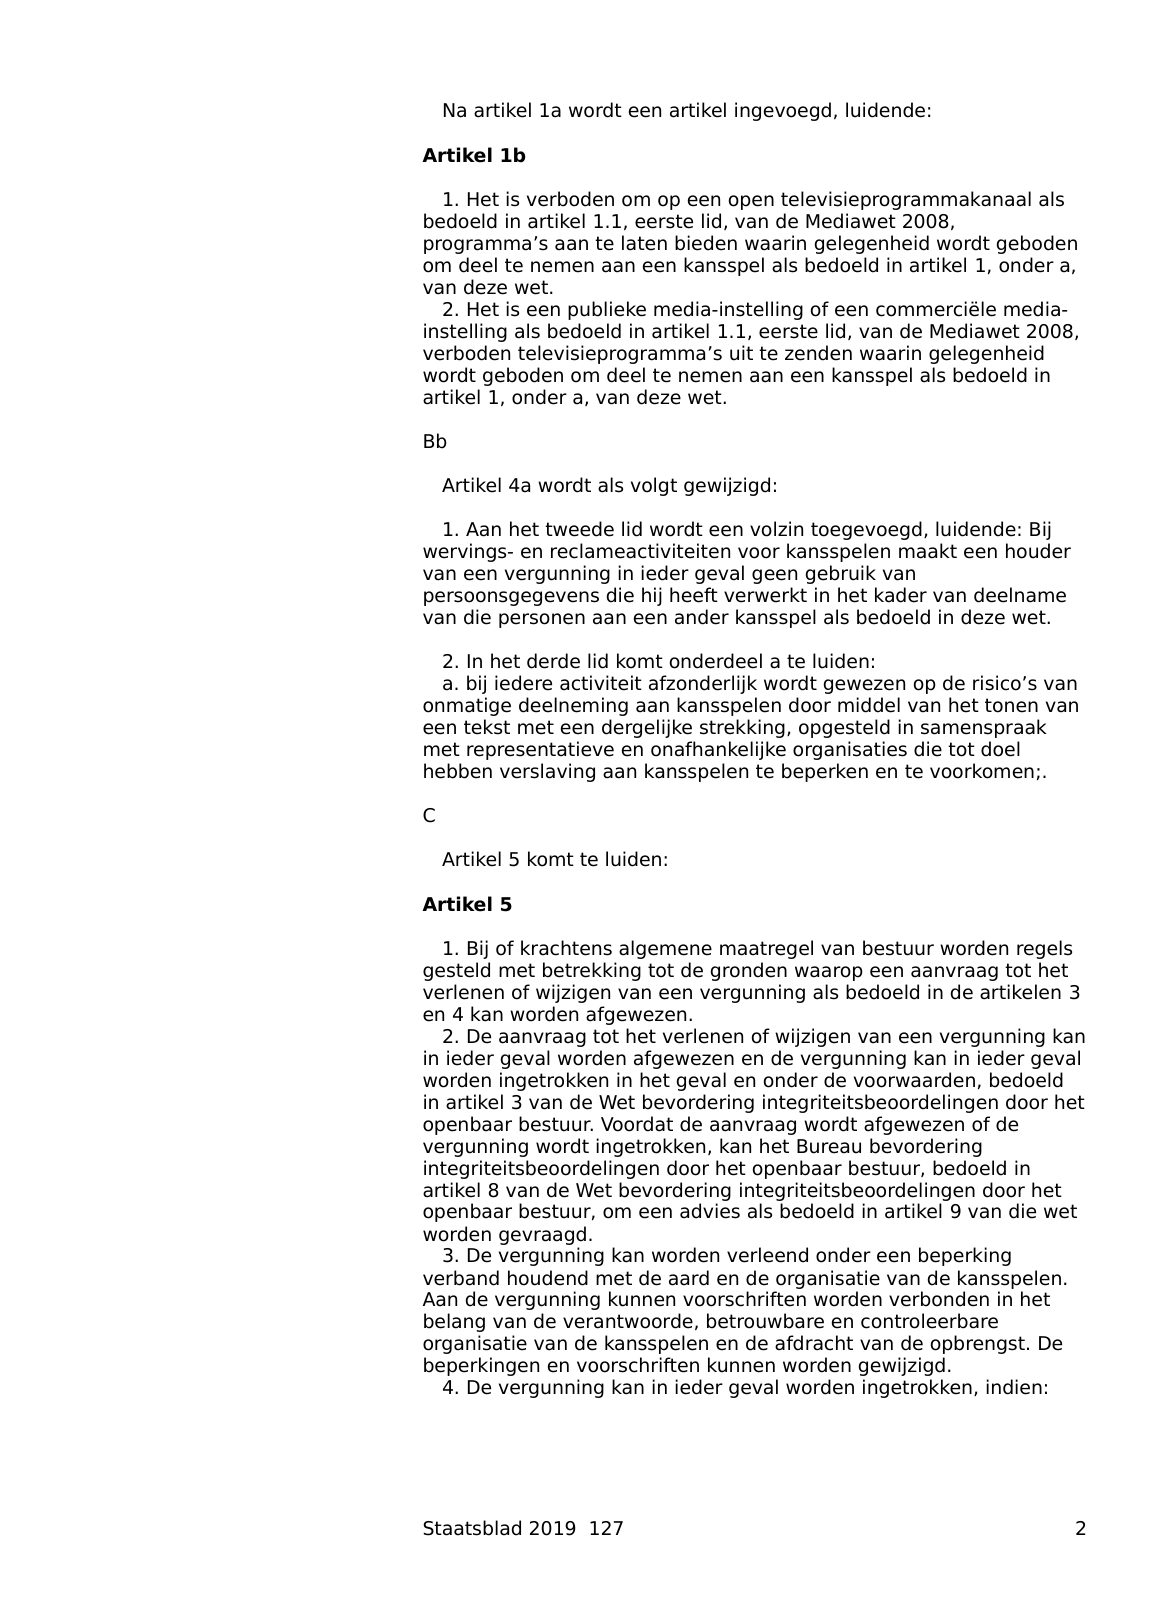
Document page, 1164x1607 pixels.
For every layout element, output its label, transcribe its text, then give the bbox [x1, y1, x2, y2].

text 2. Het is een publieke media-instelling of een commerciële media-instelling als bedoeld in artikel 1.1, eerste lid, van de Mediawet 2008, verboden televisieprogramma’s uit te zenden waarin gelegenheid wordt geboden om deel te nemen aan een kansspel als bedoeld in artikel 1, onder a, van deze wet. [422, 299, 1087, 408]
text Bb [422, 431, 1087, 453]
text 1. Het is verboden om op een open televisieprogrammakanaal als bedoeld in artikel 1.1, eerste lid, van de Mediawet 2008, programma’s aan te laten bieden waarin gelegenheid wordt geboden om deel te nemen aan een kansspel als bedoeld in artikel 1, onder a, van deze wet. [422, 189, 1087, 299]
text a. bij iedere activiteit afzonderlijk wordt gewezen op de risico’s van onmatige deelneming aan kansspelen door middel van het tonen van een tekst met een dergelijke strekking, opgesteld in samenspraak met representatieve en onafhankelijke organisaties die tot doel hebben verslaving aan kansspelen te beperken en te voorkomen;. [422, 673, 1087, 783]
text 4. De vergunning kan in ieder geval worden ingetrokken, indien: [422, 1377, 1087, 1399]
subtitle Artikel 1b [422, 144, 1087, 167]
text 2. De aanvraag tot het verlenen of wijzigen van een vergunning kan in ieder geval worden afgewezen en de vergunning kan in ieder geval worden ingetrokken in het geval en onder de voorwaarden, bedoeld in artikel 3 van de Wet bevordering integriteitsbeoordelingen door het openbaar bestuur. Voordat de aanvraag wordt afgewezen of de vergunning wordt ingetrokken, kan het Bureau bevordering integriteitsbeoordelingen door het openbaar bestuur, bedoeld in artikel 8 van de Wet bevordering integriteitsbeoordelingen door het openbaar bestuur, om een advies als bedoeld in artikel 9 van die wet worden gevraagd. [422, 1026, 1087, 1245]
text 3. De vergunning kan worden verleend onder een beperking verband houdend met de aard en de organisatie van de kansspelen. Aan de vergunning kunnen voorschriften worden verbonden in het belang van de verantwoorde, betrouwbare en controleerbare organisatie van de kansspelen en de afdracht van de opbrengst. De beperkingen en voorschriften kunnen worden gewijzigd. [422, 1245, 1087, 1377]
subtitle Artikel 5 [422, 893, 1087, 916]
text 1. Aan het tweede lid wordt een volzin toegevoegd, luidende: Bij wervings- en reclameactiviteiten voor kansspelen maakt een houder van een vergunning in ieder geval geen gebruik van persoonsgegevens die hij heeft verwerkt in het kader van deelname van die personen aan een ander kansspel als bedoeld in deze wet. [422, 519, 1087, 629]
text Na artikel 1a wordt een artikel ingevoegd, luidende: [422, 100, 1087, 122]
text Artikel 5 komt te luiden: [422, 849, 1087, 871]
text C [422, 805, 1087, 827]
text 1. Bij of krachtens algemene maatregel van bestuur worden regels gesteld met betrekking tot de gronden waarop een aanvraag tot het verlenen of wijzigen van een vergunning als bedoeld in de artikelen 3 en 4 kan worden afgewezen. [422, 938, 1087, 1026]
text 2. In het derde lid komt onderdeel a te luiden: [422, 651, 1087, 673]
text Artikel 4a wordt als volgt gewijzigd: [422, 475, 1087, 497]
